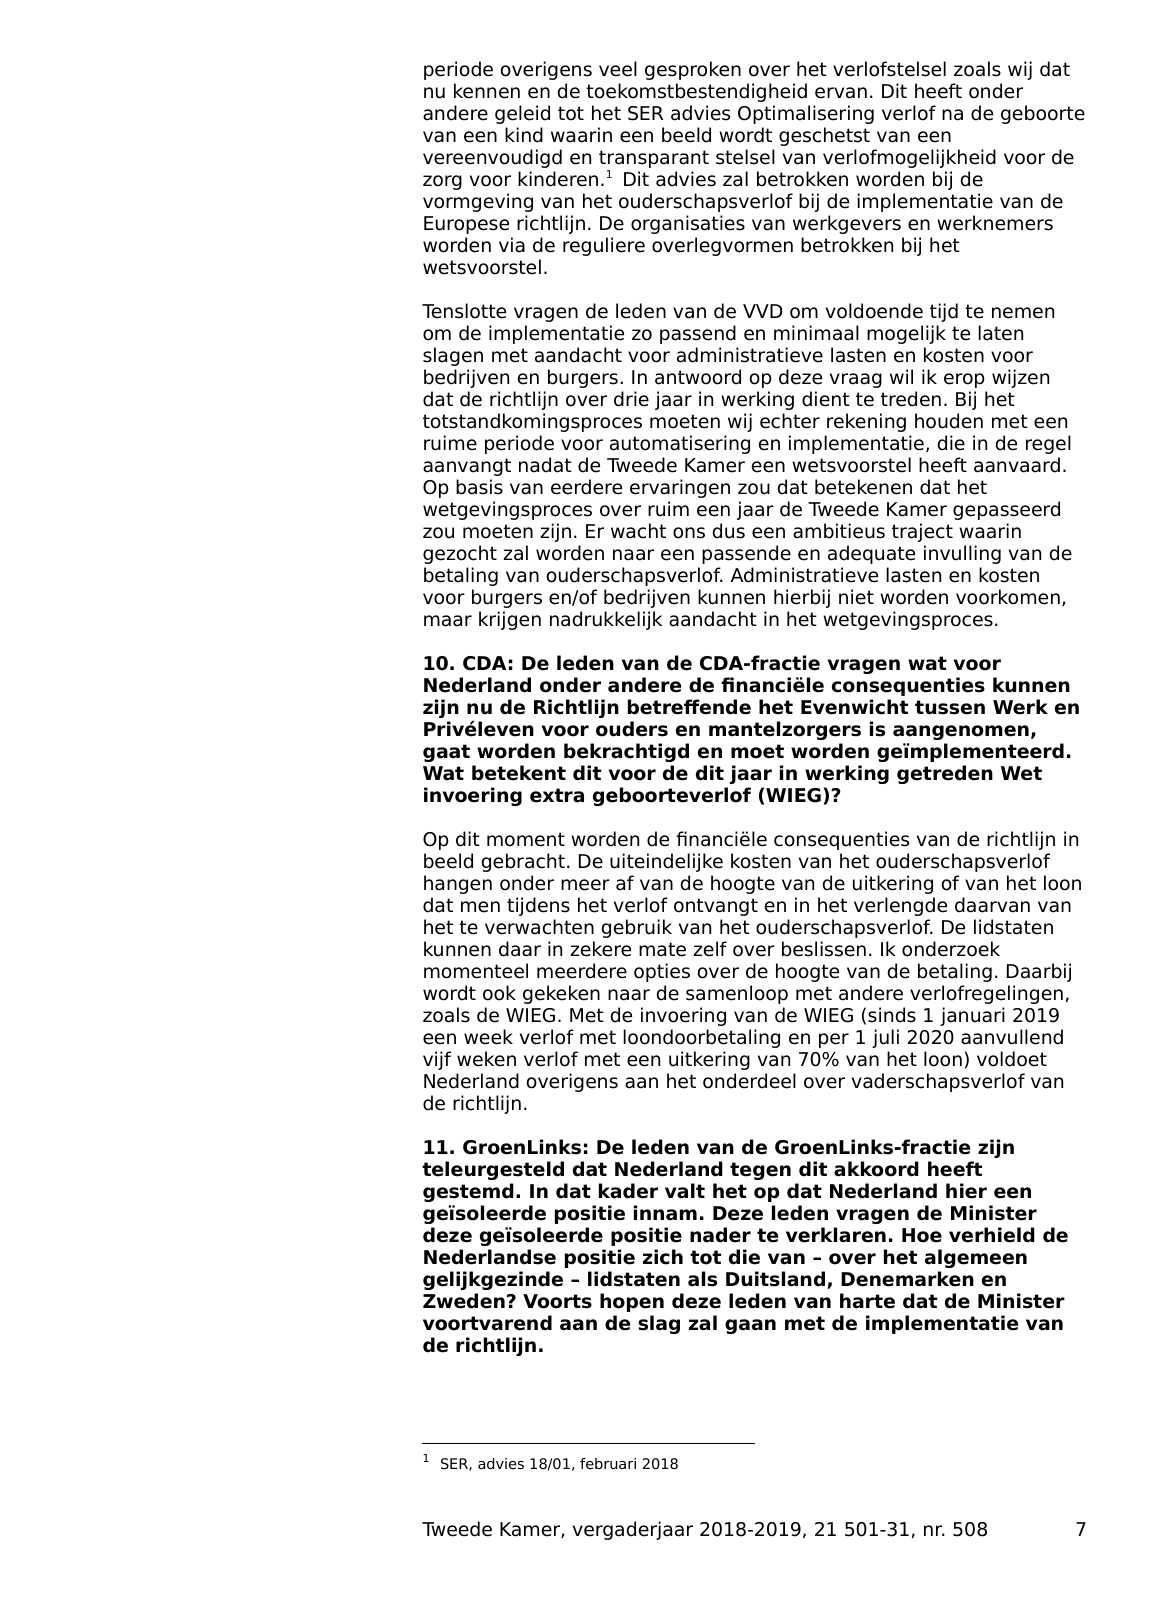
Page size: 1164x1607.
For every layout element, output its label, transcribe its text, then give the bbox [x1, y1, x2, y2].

text periode overigens veel gesproken over het verlofstelsel zoals wij dat nu kennen en de toekomstbestendigheid ervan. Dit heeft onder andere geleid tot het SER advies Optimalisering verlof na de geboorte van een kind waarin een beeld wordt geschetst van een vereenvoudigd en transparant stelsel van verlofmogelijkheid voor de zorg voor kinderen. Dit advies zal betrokken worden bij de vormgeving van het ouderschapsverlof bij de implementatie van de Europese richtlijn. De organisaties van werkgevers en werknemers worden via de reguliere overlegvormen betrokken bij het wetsvoorstel. [422, 59, 1087, 279]
text Op dit moment worden de financiële consequenties van de richtlijn in beeld gebracht. De uiteindelijke kosten van het ouderschapsverlof hangen onder meer af van de hoogte van de uitkering of van het loon dat men tijdens het verlof ontvangt en in het verlengde daarvan van het te verwachten gebruik van het ouderschapsverlof. De lidstaten kunnen daar in zekere mate zelf over beslissen. Ik onderzoek momenteel meerdere opties over de hoogte van de betaling. Daarbij wordt ook gekeken naar de samenloop met andere verlofregelingen, zoals de WIEG. Met de invoering van de WIEG (sinds 1 januari 2019 een week verlof met loondoorbetaling en per 1 juli 2020 aanvullend vijf weken verlof met een uitkering van 70% van het loon) voldoet Nederland overigens aan het onderdeel over vaderschapsverlof van de richtlijn. [422, 829, 1087, 1115]
text Tenslotte vragen de leden van de VVD om voldoende tijd te nemen om de implementatie zo passend en minimaal mogelijk te laten slagen met aandacht voor administratieve lasten en kosten voor bedrijven en burgers. In antwoord op deze vraag wil ik erop wijzen dat de richtlijn over drie jaar in werking dient te treden. Bij het totstandkomingsproces moeten wij echter rekening houden met een ruime periode voor automatisering en implementatie, die in de regel aanvangt nadat de Tweede Kamer een wetsvoorstel heeft aanvaard. Op basis van eerdere ervaringen zou dat betekenen dat het wetgevingsproces over ruim een jaar de Tweede Kamer gepasseerd zou moeten zijn. Er wacht ons dus een ambitieus traject waarin gezocht zal worden naar een passende en adequate invulling van de betaling van ouderschapsverlof. Administratieve lasten en kosten voor burgers en/of bedrijven kunnen hierbij niet worden voorkomen, maar krijgen nadrukkelijk aandacht in het wetgevingsproces. [422, 301, 1087, 631]
text 11. GroenLinks: De leden van de GroenLinks-fractie zijn teleurgesteld dat Nederland tegen dit akkoord heeft gestemd. In dat kader valt het op dat Nederland hier een geïsoleerde positie innam. Deze leden vragen de Minister deze geïsoleerde positie nader te verklaren. Hoe verhield de Nederlandse positie zich tot die van – over het algemeen gelijkgezinde – lidstaten als Duitsland, Denemarken en Zweden? Voorts hopen deze leden van harte dat de Minister voortvarend aan de slag zal gaan met de implementatie van de richtlijn. [422, 1137, 1087, 1357]
text SER, advies 18/01, februari 2018 [422, 1452, 1087, 1474]
text 10. CDA: De leden van de CDA-fractie vragen wat voor Nederland onder andere de financiële consequenties kunnen zijn nu de Richtlijn betreffende het Evenwicht tussen Werk en Privéleven voor ouders en mantelzorgers is aangenomen, gaat worden bekrachtigd en moet worden geïmplementeerd. Wat betekent dit voor de dit jaar in werking getreden Wet invoering extra geboorteverlof (WIEG)? [422, 653, 1087, 807]
